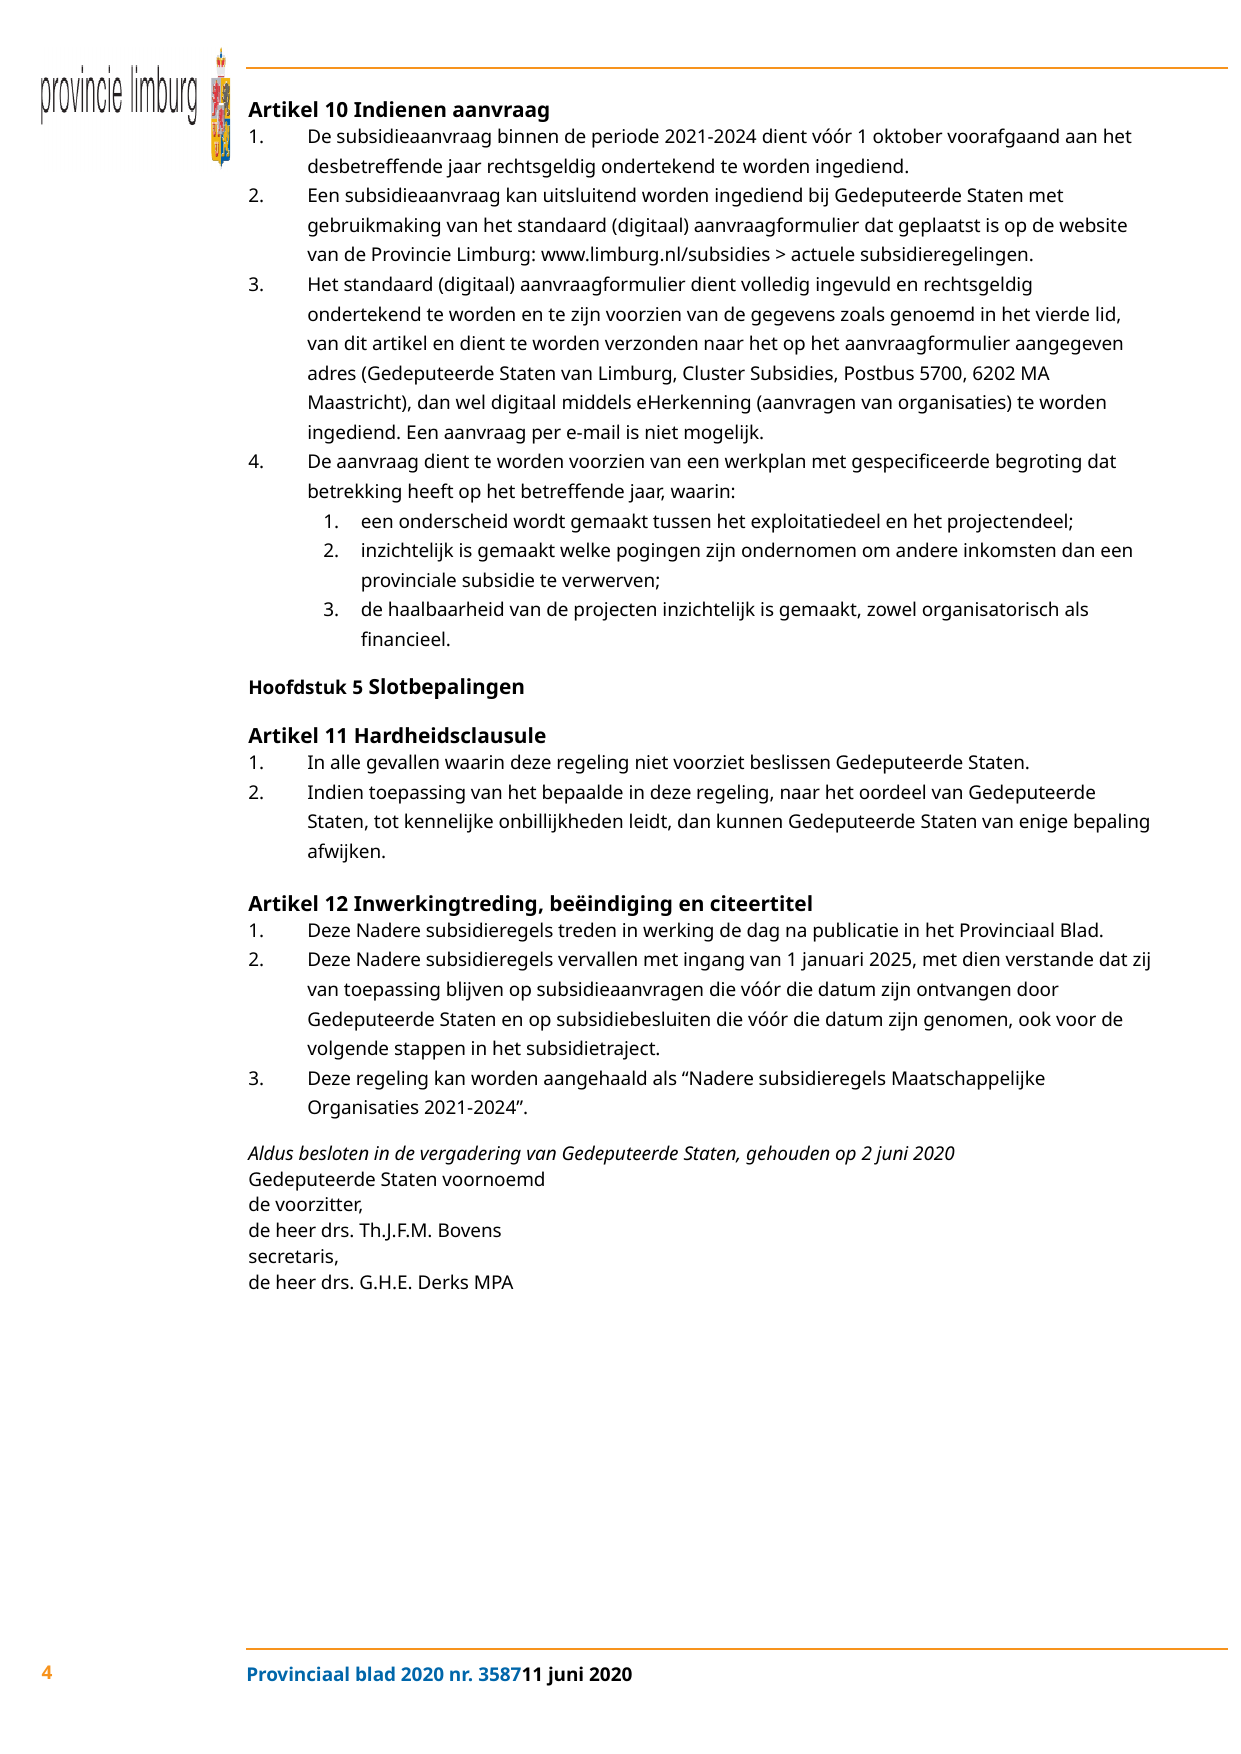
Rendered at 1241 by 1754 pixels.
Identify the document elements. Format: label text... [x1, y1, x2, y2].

text Artikel 12 Inwerkingtreding, beëindiging en citeertitel [248, 889, 1152, 917]
text Gedeputeerde Staten voornoemd [248, 1166, 1152, 1192]
list In alle gevallen waarin deze regeling niet voorziet beslissen Gedeputeerde Staten. [248, 749, 1152, 775]
list Het standaard (digitaal) aanvraagformulier dient volledig ingevuld en rechtsgeldig ondertekend te worden en te zijn voorzien van de gegevens zoals genoemd in het vierde lid, van dit artikel en dient te worden verzonden naar het op het aanvraagformulier aangegeven adres (Gedeputeerde Staten van Limburg, Cluster Subsidies, Postbus 5700, 6202 MA Maastricht), dan wel digitaal middels eHerkenning (aanvragen van organisaties) te worden ingediend. Een aanvraag per e-mail is niet mogelijk. [248, 271, 1152, 445]
picture [41, 47, 231, 172]
list de haalbaarheid van de projecten inzichtelijk is gemaakt, zowel organisatorisch als financieel. [323, 597, 1152, 652]
text Hoofdstuk 5 Slotbepalingen [248, 672, 1152, 700]
text Artikel 10 Indienen aanvraag [248, 95, 1152, 123]
list De aanvraag dient te worden voorzien van een werkplan met gespecificeerde begroting dat betrekking heeft op het betreffende jaar, waarin: [248, 449, 1152, 504]
list een onderscheid wordt gemaakt tussen het exploitatiedeel en het projectendeel; [323, 508, 1152, 533]
text de heer drs. Th.J.F.M. Bovens [248, 1217, 1152, 1243]
text de voorzitter, [248, 1192, 1152, 1217]
list Deze Nadere subsidieregels vervallen met ingang van 1 januari 2025, met dien verstande dat zij van toepassing blijven op subsidieaanvragen die vóór die datum zijn ontvangen door Gedeputeerde Staten en op subsidiebesluiten die vóór die datum zijn genomen, ook voor de volgende stappen in het subsidietraject. [248, 947, 1152, 1061]
list Deze regeling kan worden aangehaald als “Nadere subsidieregels Maatschappelijke Organisaties 2021-2024”. [248, 1065, 1152, 1120]
text secretaris, [248, 1243, 1152, 1269]
list Deze Nadere subsidieregels treden in werking de dag na publicatie in het Provinciaal Blad. [248, 917, 1152, 943]
text Artikel 11 Hardheidsclausule [248, 721, 1152, 749]
list Een subsidieaanvraag kan uitsluitend worden ingediend bij Gedeputeerde Staten met gebruikmaking van het standaard (digitaal) aanvraagformulier dat geplaatst is op de website van de Provincie Limburg: www.limburg.nl/subsidies > actuele subsidieregelingen. [248, 182, 1152, 267]
list inzichtelijk is gemaakt welke pogingen zijn ondernomen om andere inkomsten dan een provinciale subsidie te verwerven; [323, 537, 1152, 593]
list De subsidieaanvraag binnen de periode 2021-2024 dient vóór 1 oktober voorafgaand aan het desbetreffende jaar rechtsgeldig ondertekend te worden ingediend. [248, 123, 1152, 178]
list Indien toepassing van het bepaalde in deze regeling, naar het oordeel van Gedeputeerde Staten, tot kennelijke onbillijkheden leidt, dan kunnen Gedeputeerde Staten van enige bepaling afwijken. [248, 779, 1152, 864]
text Aldus besloten in de vergadering van Gedeputeerde Staten, gehouden op 2 juni 2020 [248, 1140, 1152, 1166]
text de heer drs. G.H.E. Derks MPA [248, 1269, 1152, 1294]
